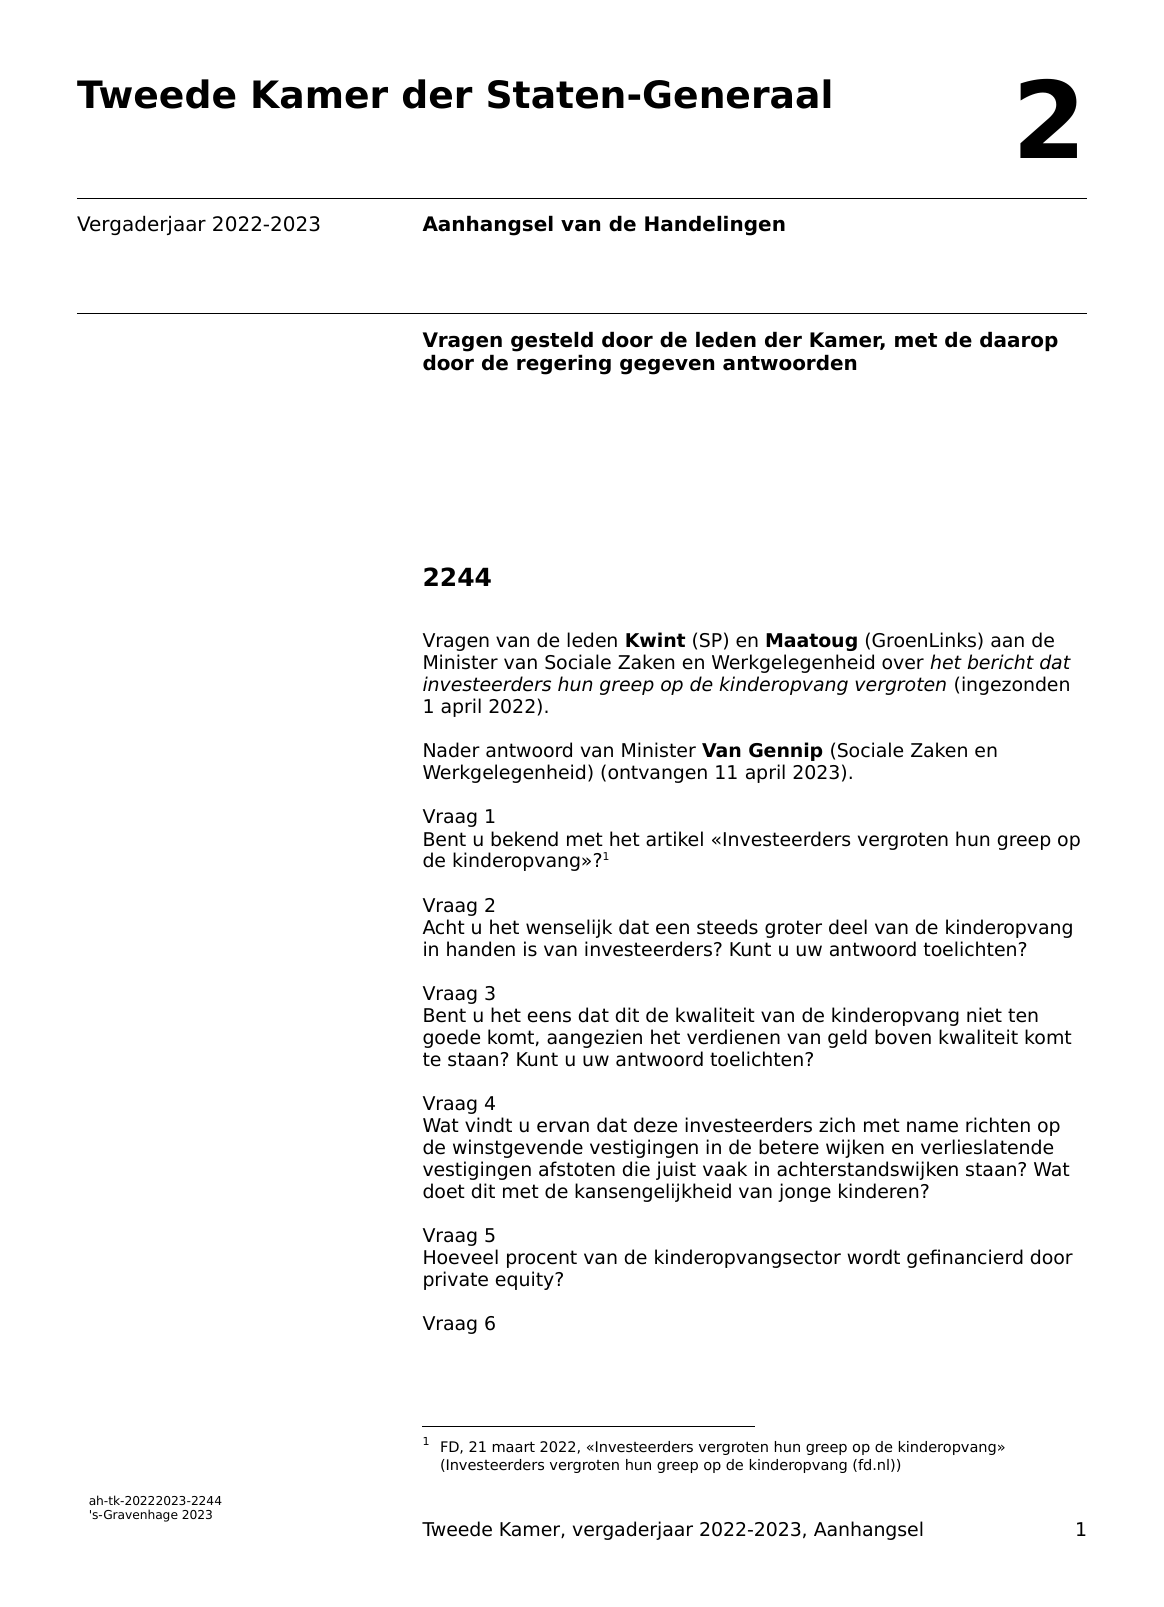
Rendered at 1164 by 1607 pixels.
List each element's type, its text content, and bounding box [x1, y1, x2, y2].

text Vraag 1 [422, 806, 1087, 828]
text ah-tk-20222023-2244 [88, 1494, 323, 1508]
text Vraag 5 [422, 1225, 1087, 1247]
table_header 2 [886, 59, 1087, 198]
table_cell [77, 314, 422, 375]
text Nader antwoord van Minister Van Gennip (Sociale Zaken en Werkgelegenheid) (ontvangen 11 april 2023). [422, 740, 1087, 784]
text Vragen van de leden Kwint (SP) en Maatoug (GroenLinks) aan de Minister van Sociale Zaken en Werkgelegenheid over het bericht dat investeerders hun greep op de kinderopvang vergroten (ingezonden 1 april 2022). [422, 630, 1087, 718]
text Hoeveel procent van de kinderopvangsector wordt gefinancierd door private equity? [422, 1247, 1087, 1291]
text Vraag 3 [422, 983, 1087, 1005]
text Bent u bekend met het artikel «Investeerders vergroten hun greep op de kinderopvang»? [422, 828, 1087, 872]
table_cell Vragen gesteld door de leden der Kamer, met de daarop door de regering gegeven antwoorden [422, 314, 1087, 375]
text 's-Gravenhage 2023 [88, 1508, 323, 1522]
table_cell Aanhangsel van de Handelingen [422, 199, 1087, 313]
text 2244 [422, 563, 1087, 592]
text Wat vindt u ervan dat deze investeerders zich met name richten op de winstgevende vestigingen in de betere wijken en verlieslatende vestigingen afstoten die juist vaak in achterstandswijken staan? Wat doet dit met de kansengelijkheid van jonge kinderen? [422, 1115, 1087, 1203]
table_cell Vergaderjaar 2022-2023 [77, 199, 422, 313]
text Bent u het eens dat dit de kwaliteit van de kinderopvang niet ten goede komt, aangezien het verdienen van geld boven kwaliteit komt te staan? Kunt u uw antwoord toelichten? [422, 1005, 1087, 1071]
text Vraag 4 [422, 1093, 1087, 1115]
text Vraag 2 [422, 894, 1087, 917]
table_header Tweede Kamer der Staten-Generaal [77, 59, 886, 198]
text FD, 21 maart 2022, «Investeerders vergroten hun greep op de kinderopvang» (Investeerders vergroten hun greep op de kinderopvang (fd.nl)) [422, 1435, 1087, 1474]
text Acht u het wenselijk dat een steeds groter deel van de kinderopvang in handen is van investeerders? Kunt u uw antwoord toelichten? [422, 917, 1087, 961]
text Vraag 6 [422, 1313, 1087, 1335]
